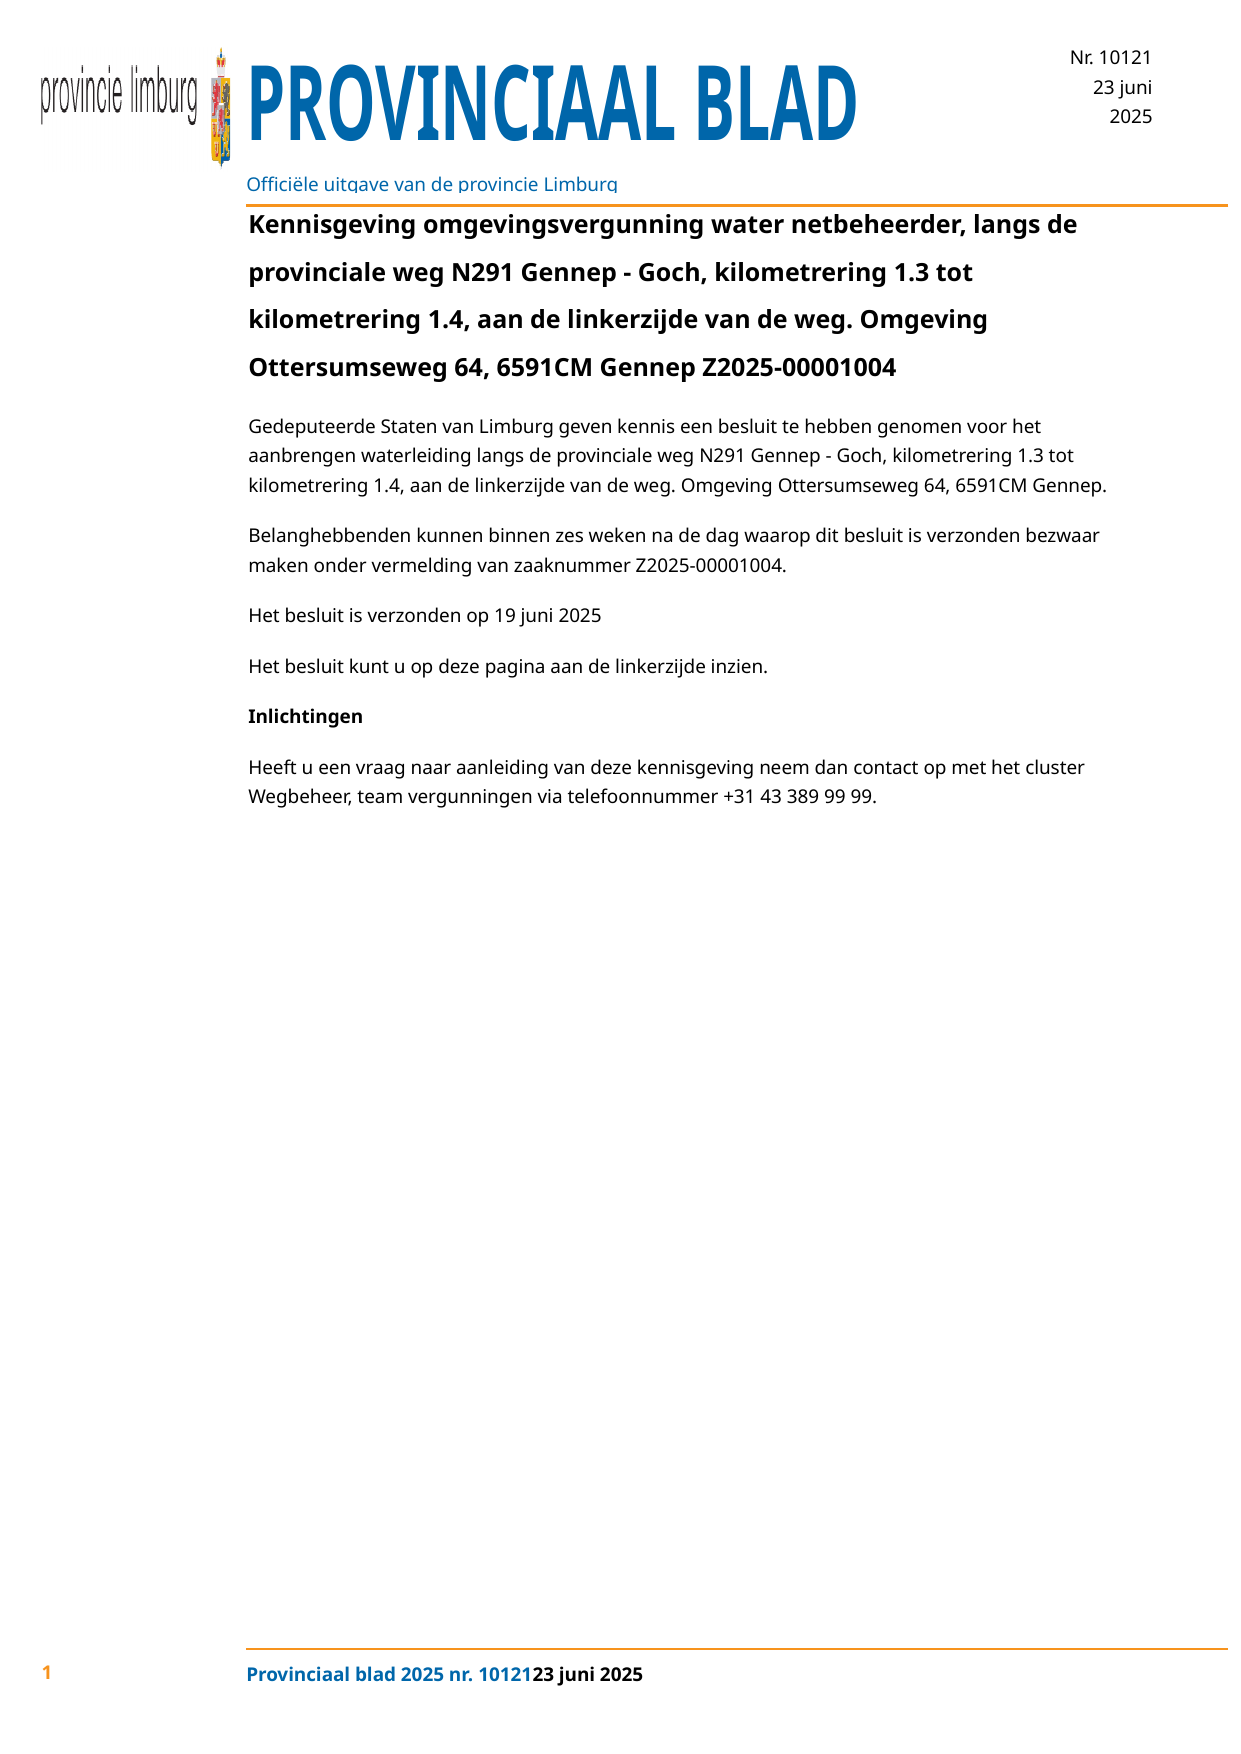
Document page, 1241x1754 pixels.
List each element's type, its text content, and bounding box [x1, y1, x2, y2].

text Kennisgeving omgevingsvergunning water netbeheerder, langs de provinciale weg N291 Gennep - Goch, kilometrering 1.3 tot kilometrering 1.4, aan de linkerzijde van de weg. Omgeving Ottersumseweg 64, 6591CM Gennep Z2025-00001004 [248, 207, 1152, 384]
text Het besluit is verzonden op 19 juni 2025 [248, 603, 1152, 628]
text Belanghebbenden kunnen binnen zes weken na de dag waarop dit besluit is verzonden bezwaar maken onder vermelding van zaaknummer Z2025-00001004. [248, 523, 1152, 578]
text Inlichtingen [248, 703, 1152, 729]
text Het besluit kunt u op deze pagina aan de linkerzijde inzien. [248, 653, 1152, 679]
text Gedeputeerde Staten van Limburg geven kennis een besluit te hebben genomen voor het aanbrengen waterleiding langs de provinciale weg N291 Gennep - Goch, kilometrering 1.3 tot kilometrering 1.4, aan de linkerzijde van de weg. Omgeving Ottersumseweg 64, 6591CM Gennep. [248, 413, 1152, 498]
picture [41, 47, 231, 172]
text Heeft u een vraag naar aanleiding van deze kennisgeving neem dan contact op met het cluster Wegbeheer, team vergunningen via telefoonnummer +31 43 389 99 99. [248, 754, 1152, 809]
